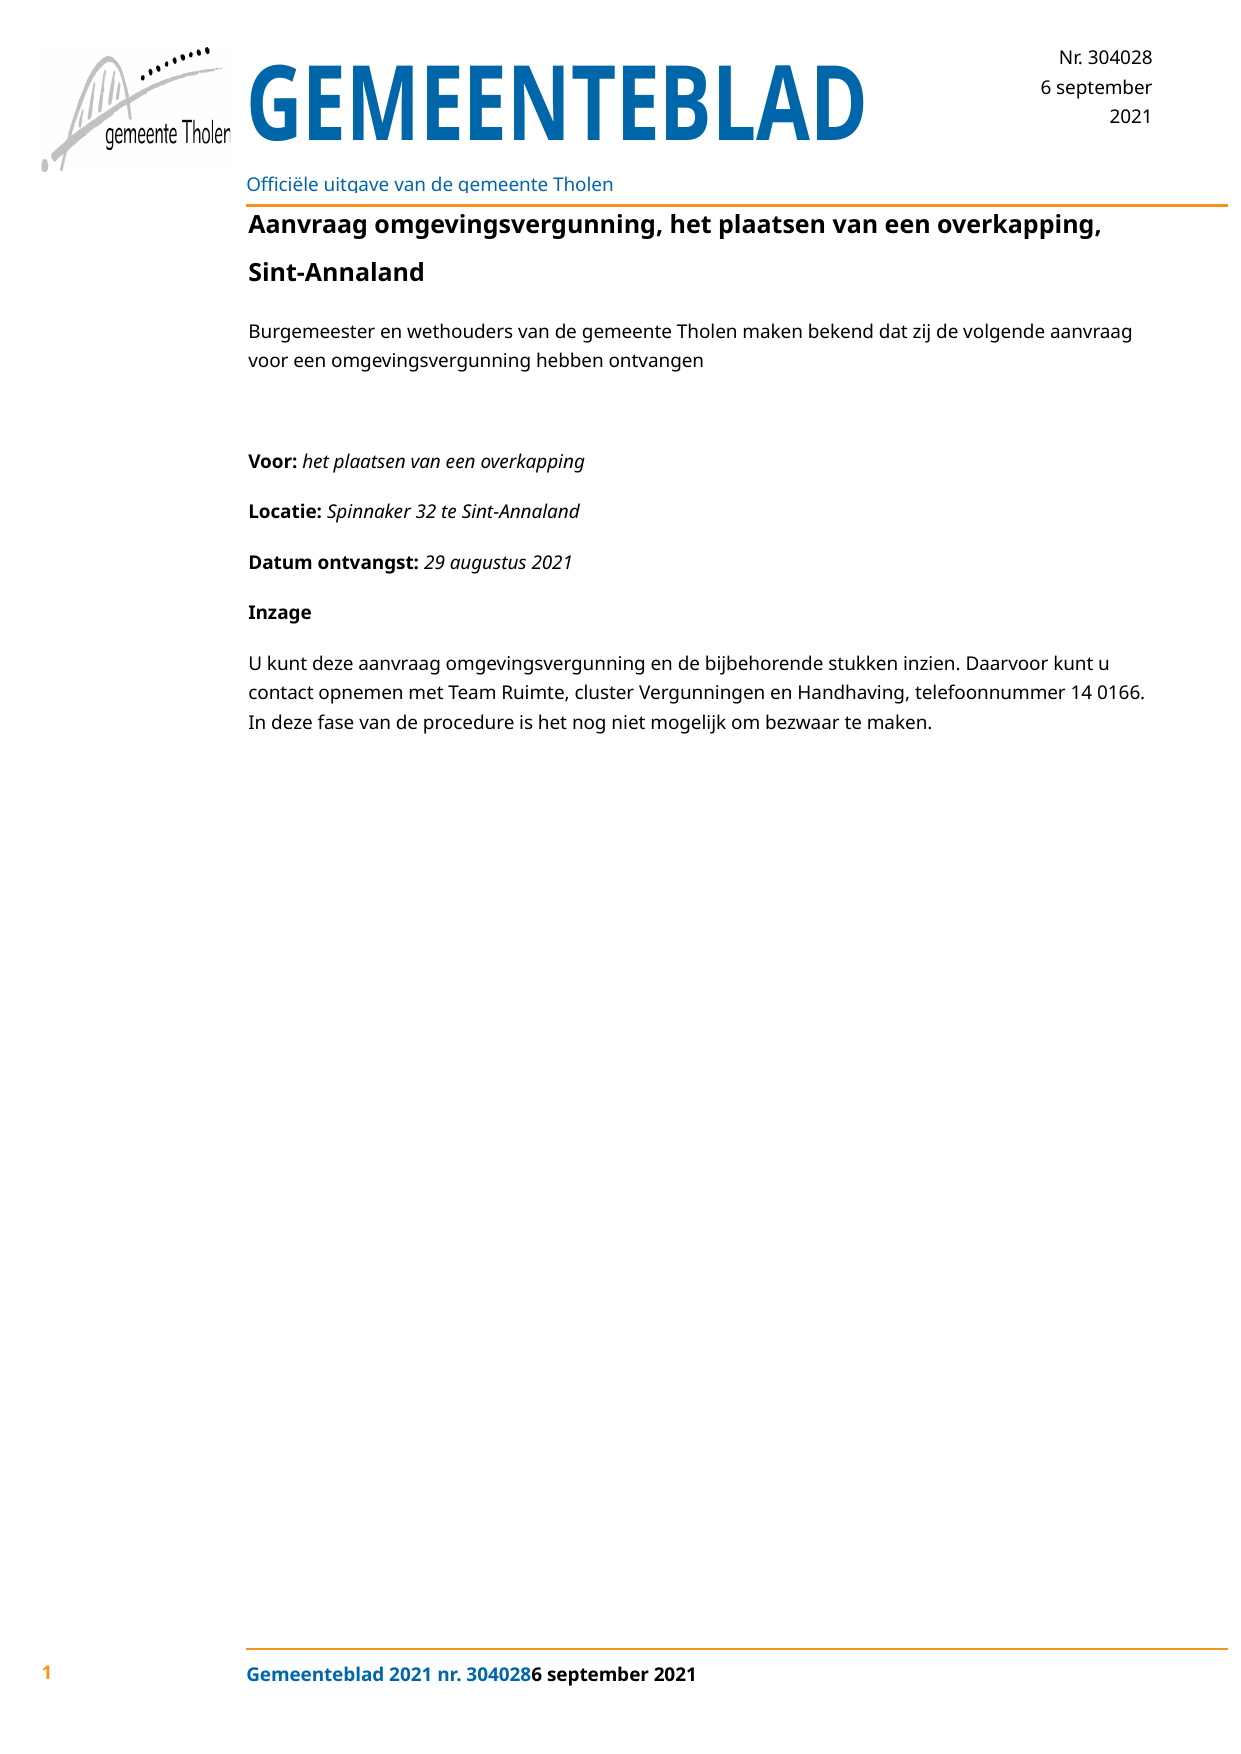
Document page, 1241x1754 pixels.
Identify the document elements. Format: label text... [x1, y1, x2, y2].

text Inzage [248, 599, 1152, 625]
text Datum ontvangst: 29 augustus 2021 [248, 549, 1152, 575]
picture [41, 47, 231, 172]
text Locatie: Spinnaker 32 te Sint-Annaland [248, 499, 1152, 524]
text U kunt deze aanvraag omgevingsvergunning en de bijbehorende stukken inzien. Daarvoor kunt u contact opnemen met Team Ruimte, cluster Vergunningen en Handhaving, telefoonnummer 14 0166. In deze fase van de procedure is het nog niet mogelijk om bezwaar te maken. [248, 650, 1152, 735]
text Burgemeester en wethouders van de gemeente Tholen maken bekend dat zij de volgende aanvraag voor een omgevingsvergunning hebben ontvangen [248, 318, 1152, 373]
text Voor: het plaatsen van een overkapping [248, 448, 1152, 474]
text Aanvraag omgevingsvergunning, het plaatsen van een overkapping, Sint-Annaland [248, 207, 1152, 288]
